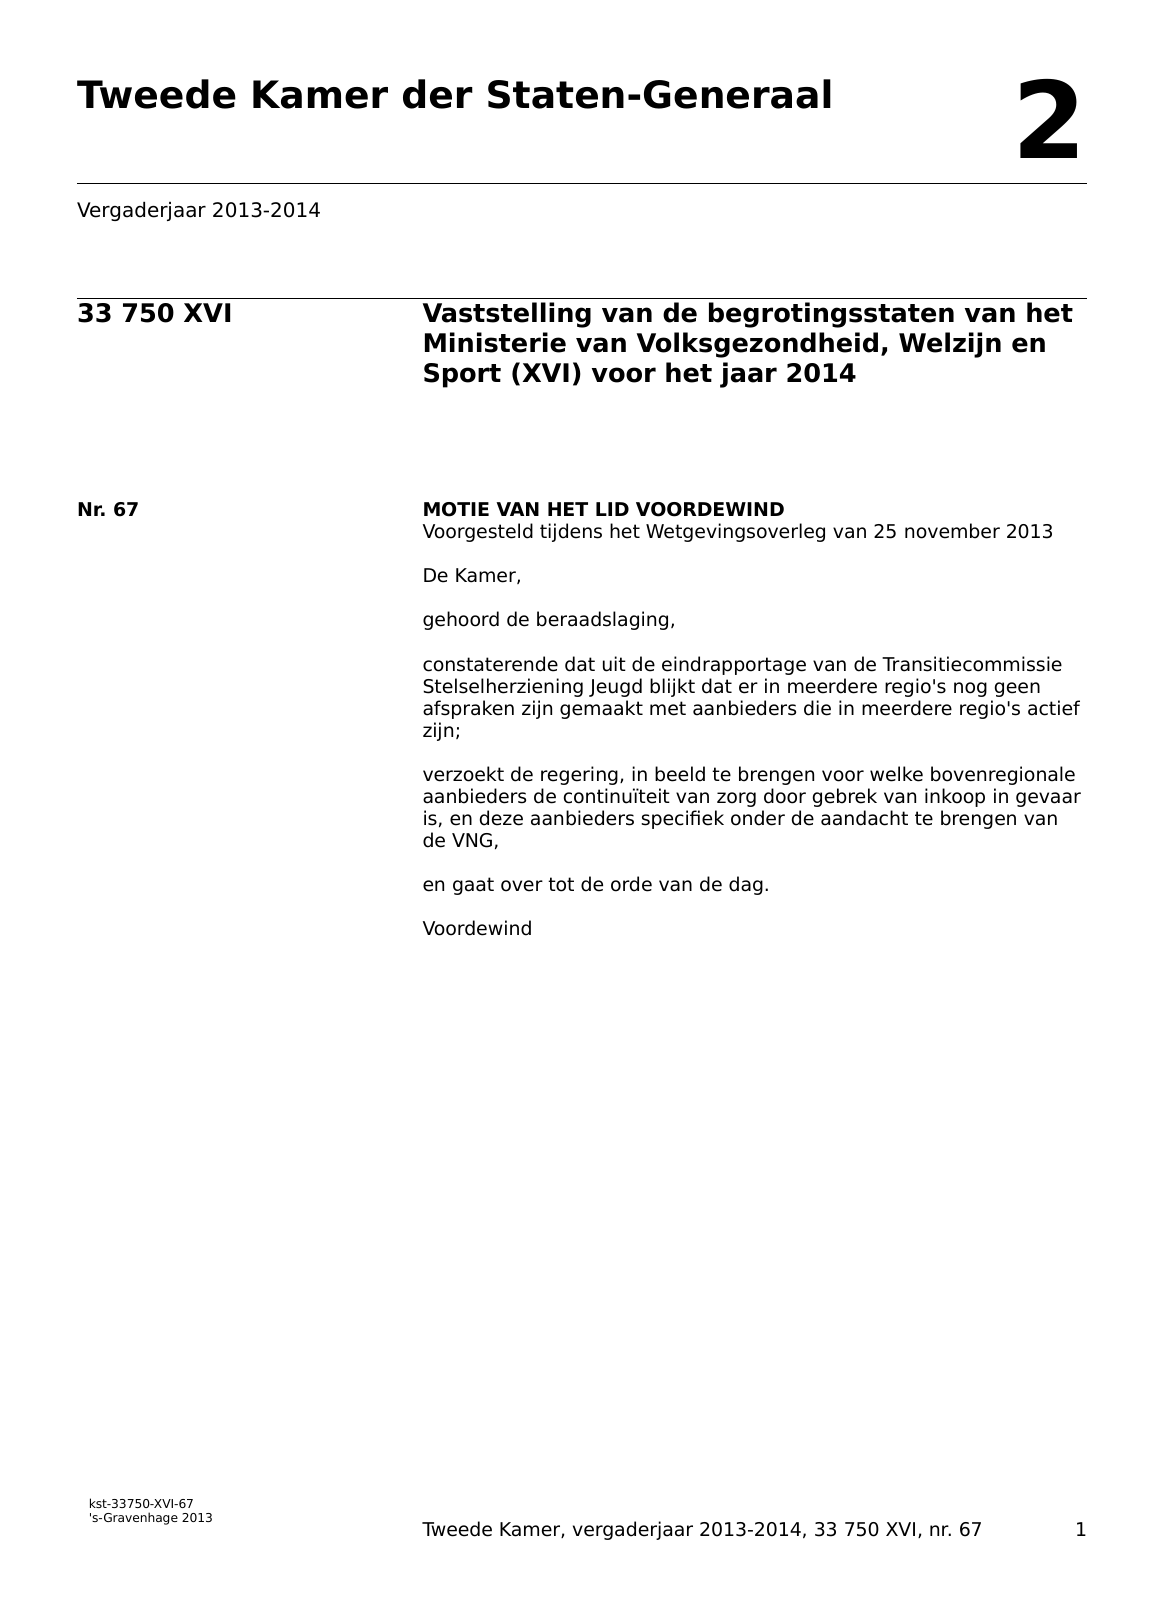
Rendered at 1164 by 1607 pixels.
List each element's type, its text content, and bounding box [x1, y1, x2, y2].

subtitle Nr. 67 MOTIE VAN HET LID VOORDEWIND [77, 499, 1087, 521]
text en gaat over tot de orde van de dag. [422, 874, 1087, 896]
text 's-Gravenhage 2013 [88, 1511, 323, 1525]
subtitle 33 750 XVI Vaststelling van de begrotingsstaten van het Ministerie van Volksgezondheid, Welzijn en Sport (XVI) voor het jaar 2014 [77, 299, 1087, 388]
text constaterende dat uit de eindrapportage van de Transitiecommissie Stelselherziening Jeugd blijkt dat er in meerdere regio's nog geen afspraken zijn gemaakt met aanbieders die in meerdere regio's actief zijn; [422, 653, 1087, 741]
text Voorgesteld tijdens het Wetgevingsoverleg van 25 november 2013 [422, 521, 1087, 543]
table_cell Vergaderjaar 2013-2014 [77, 184, 1087, 298]
text gehoord de beraadslaging, [422, 609, 1087, 631]
table_header Tweede Kamer der Staten-Generaal [77, 59, 886, 183]
text Voordewind [422, 918, 1087, 940]
table_header 2 [886, 59, 1087, 183]
text kst-33750-XVI-67 [88, 1497, 323, 1511]
text De Kamer, [422, 565, 1087, 587]
text verzoekt de regering, in beeld te brengen voor welke bovenregionale aanbieders de continuïteit van zorg door gebrek van inkoop in gevaar is, en deze aanbieders specifiek onder de aandacht te brengen van de VNG, [422, 764, 1087, 852]
